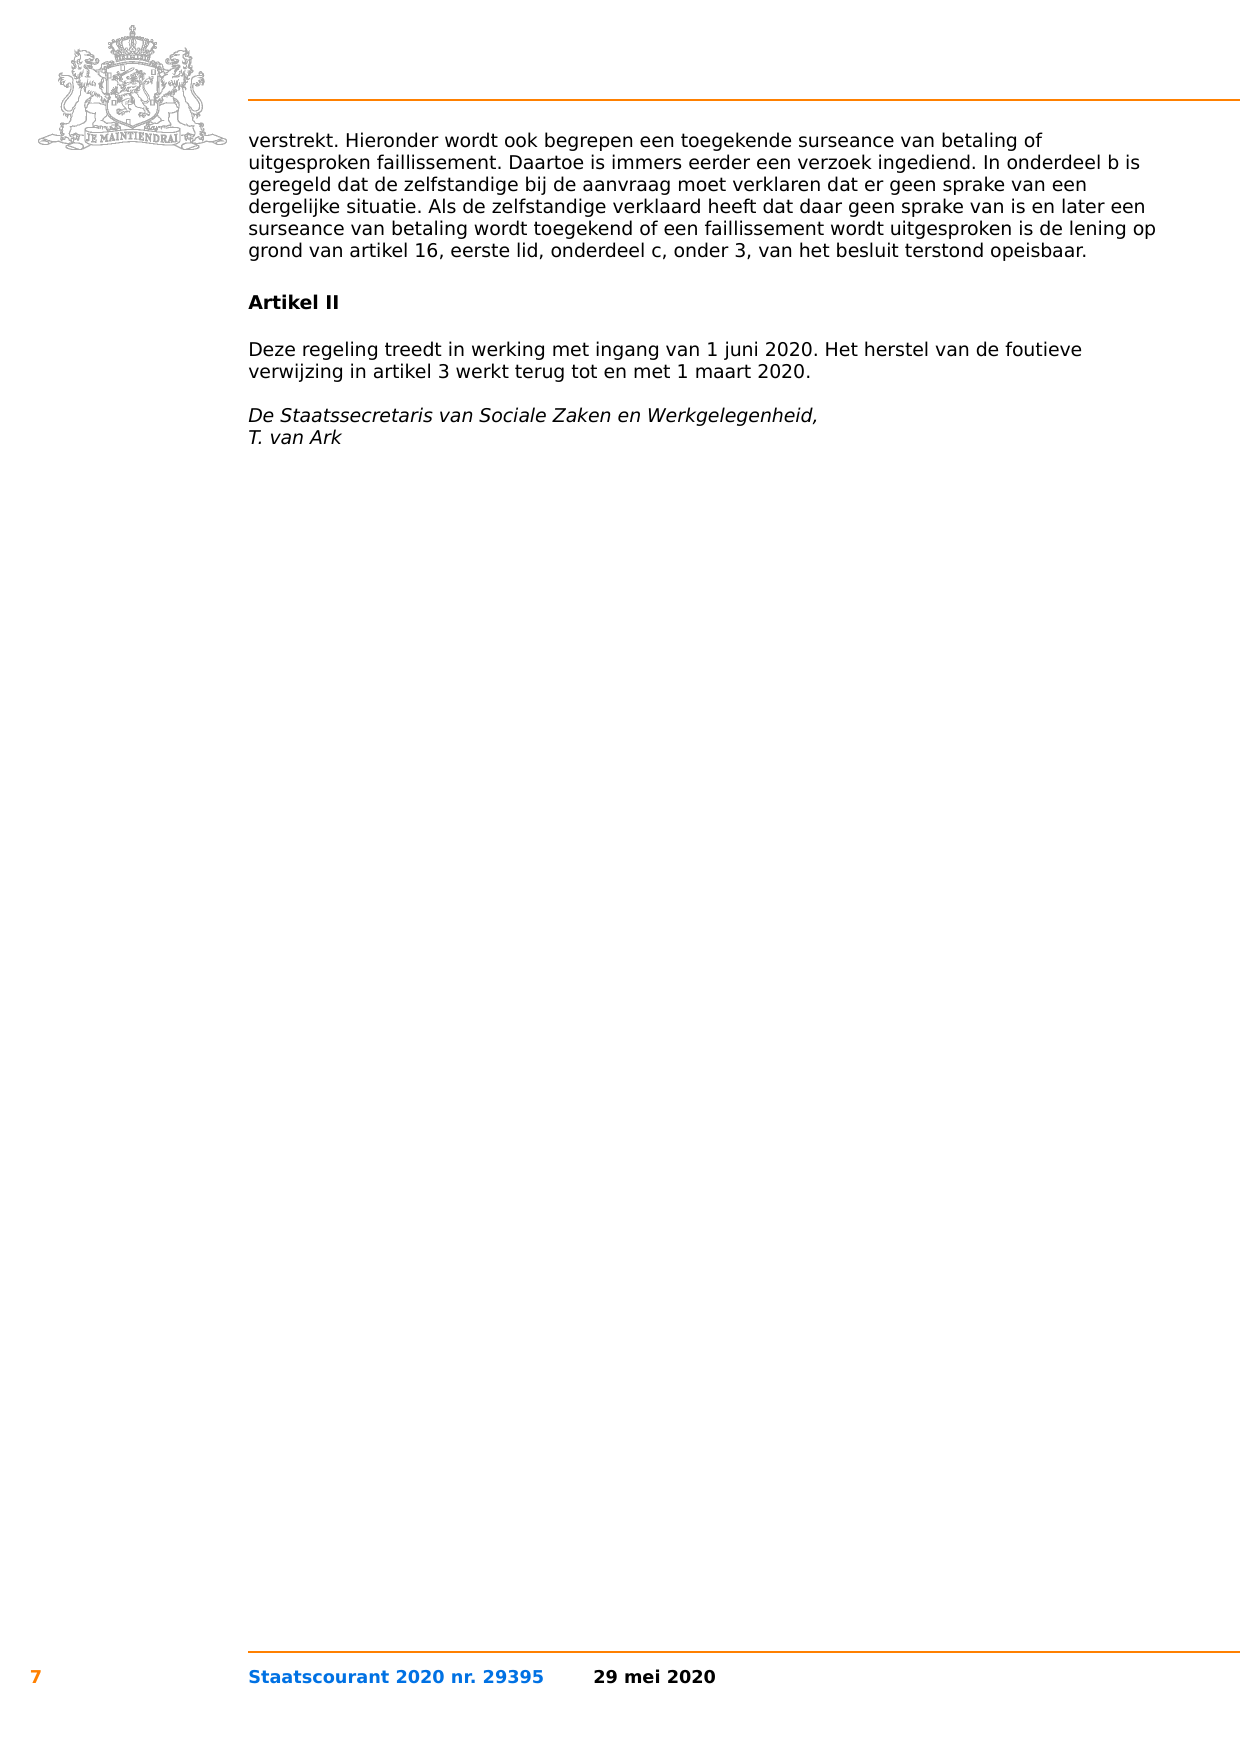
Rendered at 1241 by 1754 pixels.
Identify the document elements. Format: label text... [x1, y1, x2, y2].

subtitle Artikel II [248, 292, 1163, 314]
text De Staatssecretaris van Sociale Zaken en Werkgelegenheid, T. van Ark [248, 404, 1163, 448]
text Deze regeling treedt in werking met ingang van 1 juni 2020. Het herstel van de foutieve verwijzing in artikel 3 werkt terug tot en met 1 maart 2020. [248, 339, 1163, 383]
picture [38, 25, 227, 150]
text verstrekt. Hieronder wordt ook begrepen een toegekende surseance van betaling of uitgesproken faillissement. Daartoe is immers eerder een verzoek ingediend. In onderdeel b is geregeld dat de zelfstandige bij de aanvraag moet verklaren dat er geen sprake van een dergelijke situatie. Als de zelfstandige verklaard heeft dat daar geen sprake van is en later een surseance van betaling wordt toegekend of een faillissement wordt uitgesproken is de lening op grond van artikel 16, eerste lid, onderdeel c, onder 3, van het besluit terstond opeisbaar. [248, 130, 1163, 262]
